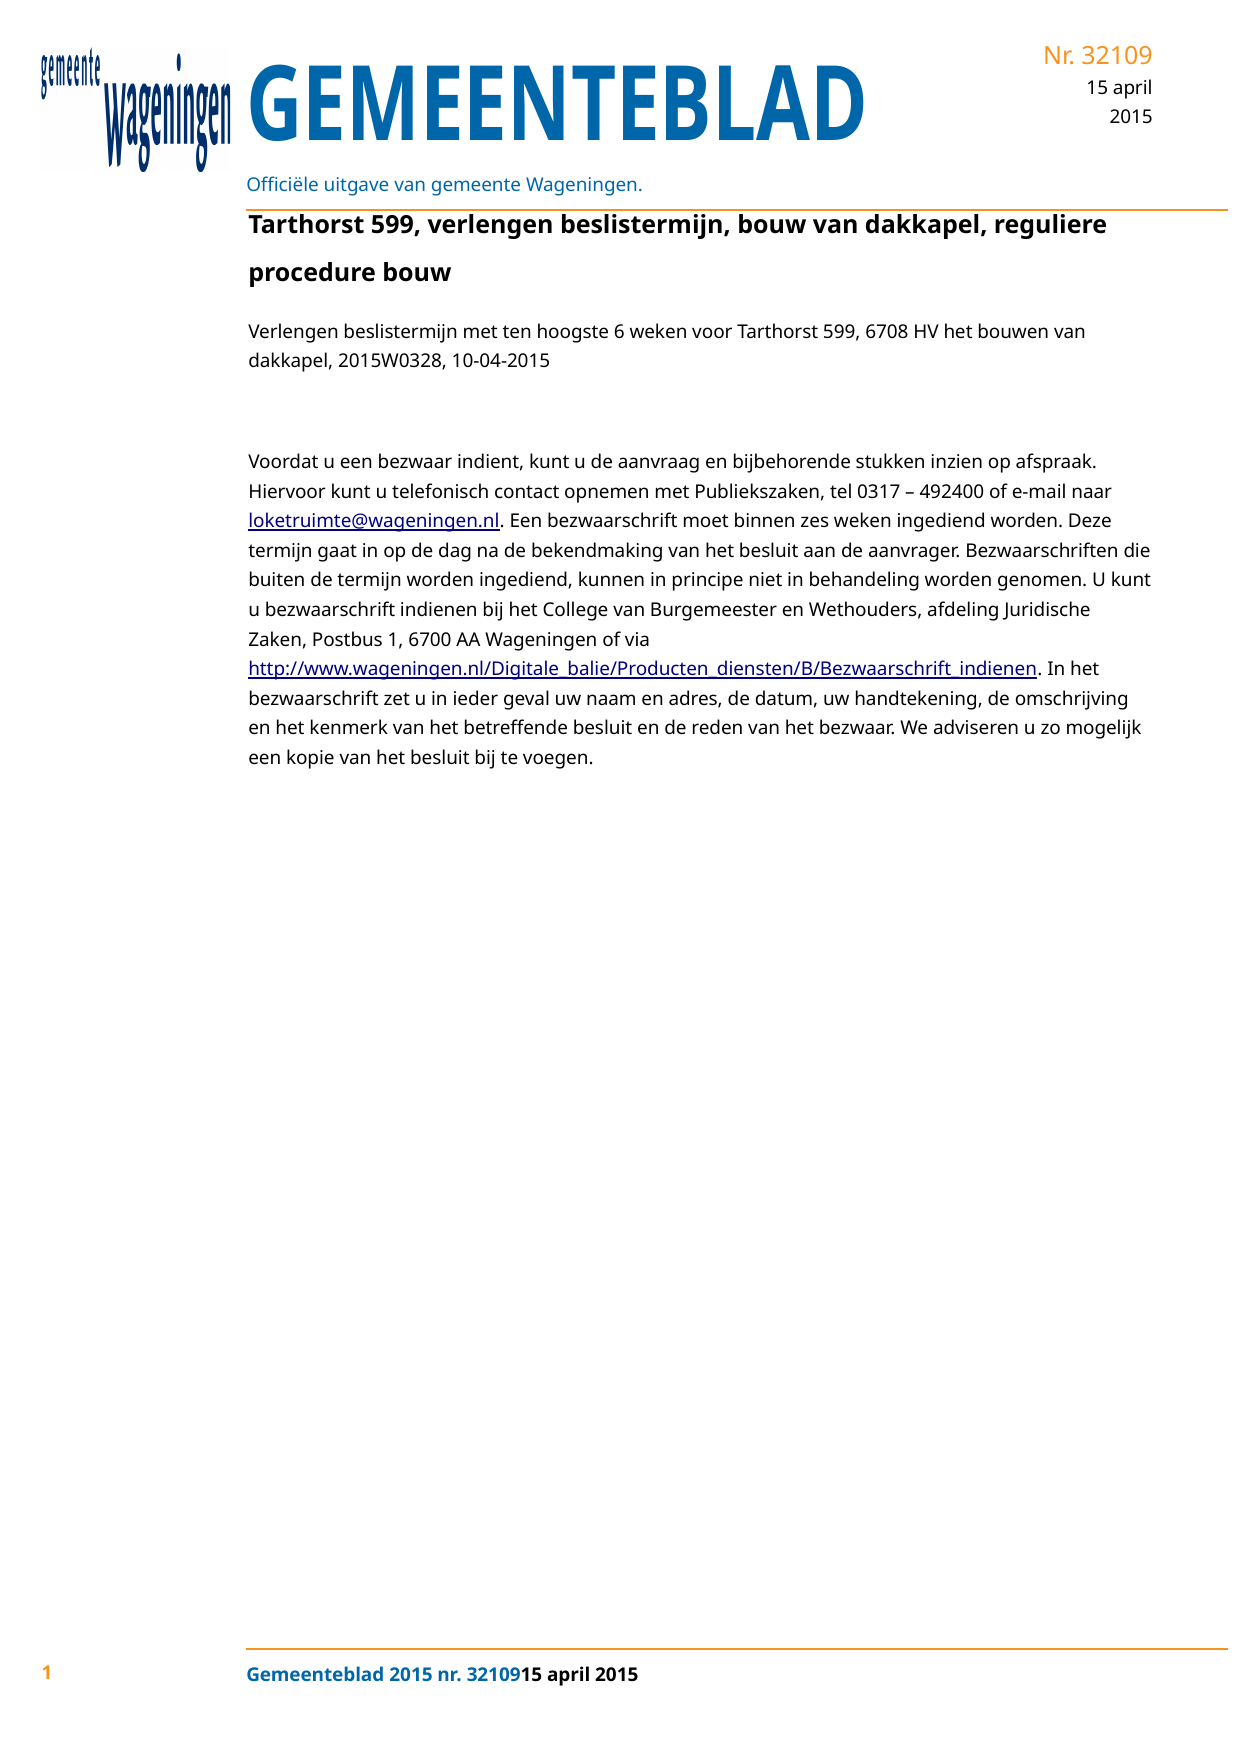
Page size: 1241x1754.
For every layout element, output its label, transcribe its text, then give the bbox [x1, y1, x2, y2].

text Tarthorst 599, verlengen beslistermijn, bouw van dakkapel, reguliere procedure bouw [248, 211, 1152, 288]
text Voordat u een bezwaar indient, kunt u de aanvraag en bijbehorende stukken inzien op afspraak. Hiervoor kunt u telefonisch contact opnemen met Publiekszaken, tel 0317 – 492400 of e-mail naar loketruimte@wageningen.nl. Een bezwaarschrift moet binnen zes weken ingediend worden. Deze termijn gaat in op de dag na de bekendmaking van het besluit aan de aanvrager. Bezwaarschriften die buiten de termijn worden ingediend, kunnen in principe niet in behandeling worden genomen. U kunt u bezwaarschrift indienen bij het College van Burgemeester en Wethouders, afdeling Juridische Zaken, Postbus 1, 6700 AA Wageningen of via http://www.wageningen.nl/Digitale_balie/Producten_diensten/B/Bezwaarschrift_indienen. In het bezwaarschrift zet u in ieder geval uw naam en adres, de datum, uw handtekening, de omschrijving en het kenmerk van het betreffende besluit en de reden van het bezwaar. We adviseren u zo mogelijk een kopie van het besluit bij te voegen. [248, 448, 1152, 770]
picture [41, 47, 231, 172]
text Verlengen beslistermijn met ten hoogste 6 weken voor Tarthorst 599, 6708 HV het bouwen van dakkapel, 2015W0328, 10-04-2015 [248, 318, 1152, 373]
